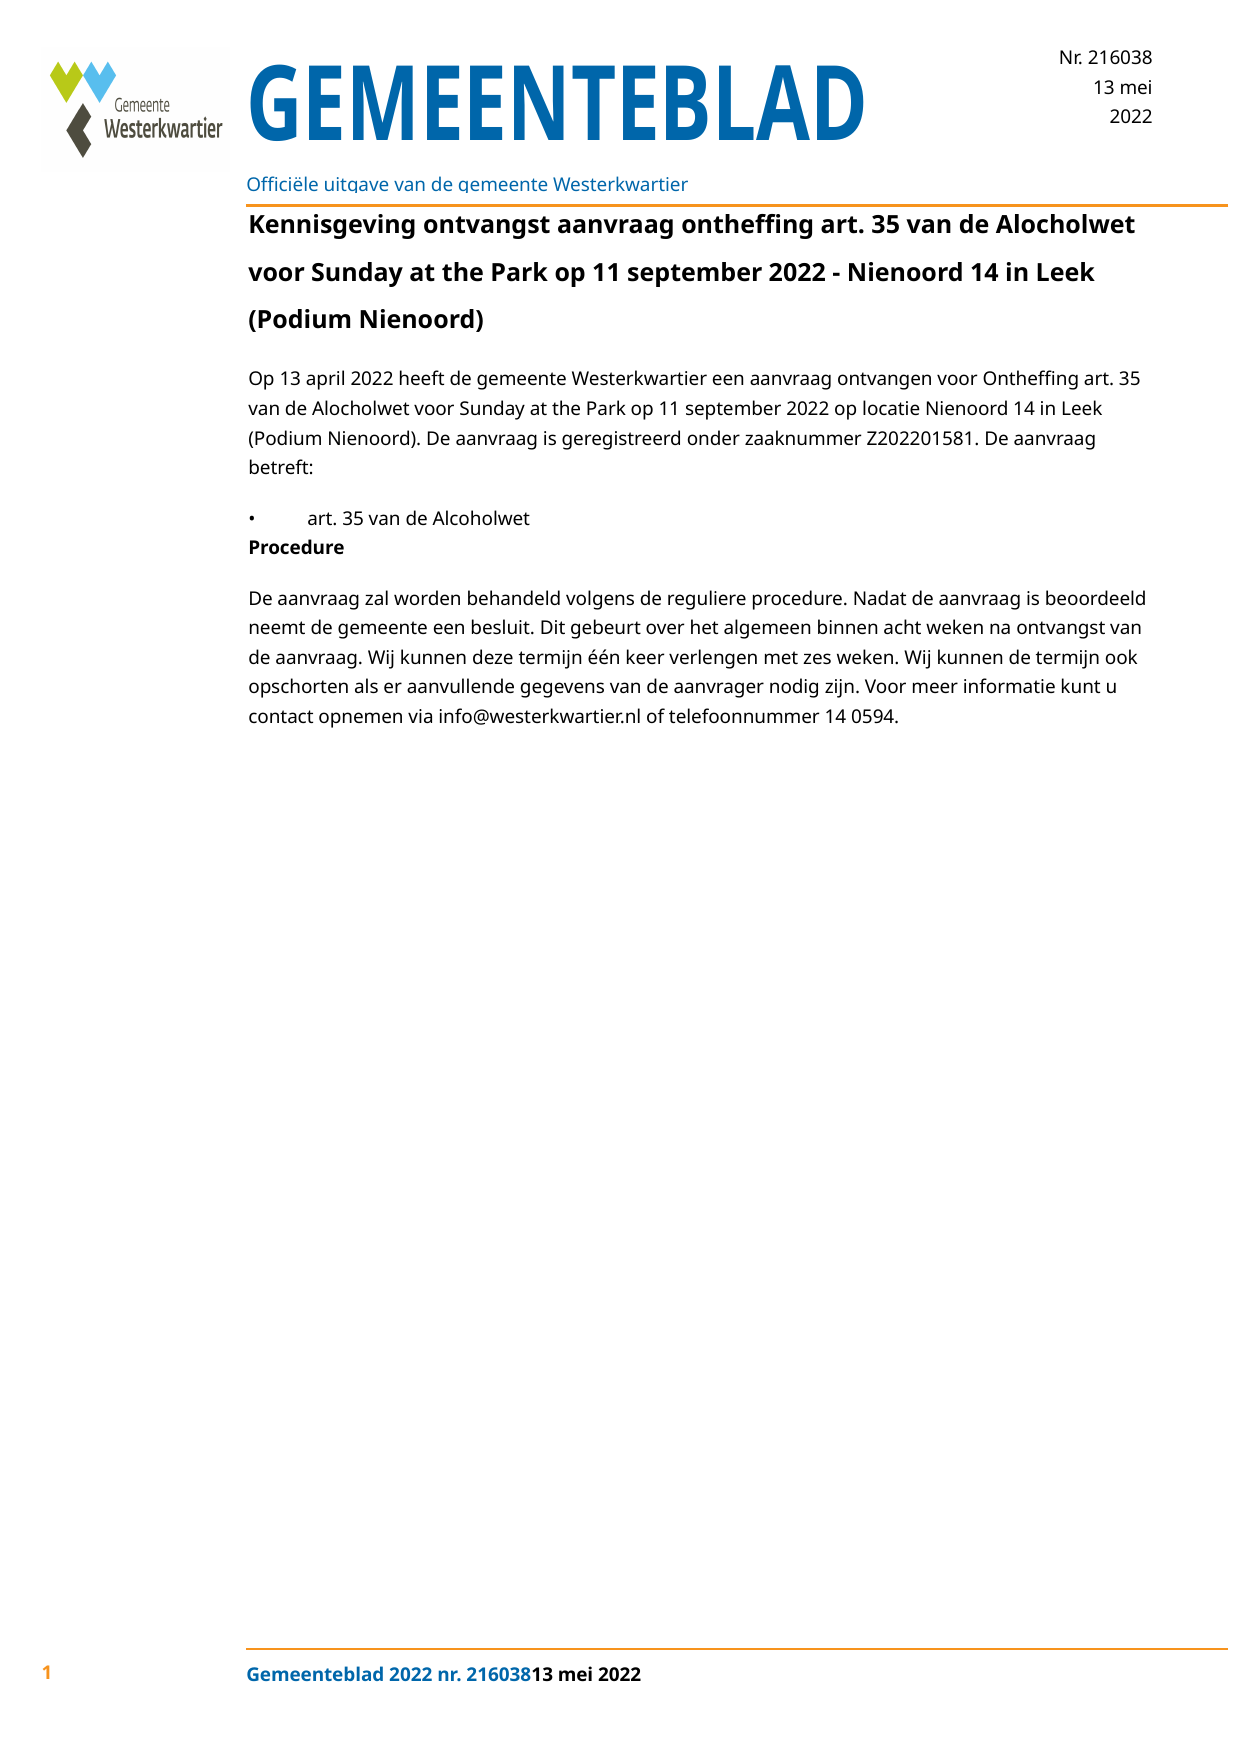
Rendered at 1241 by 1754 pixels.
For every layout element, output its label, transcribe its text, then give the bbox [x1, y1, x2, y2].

list art. 35 van de Alcoholwet [248, 505, 1152, 530]
text Kennisgeving ontvangst aanvraag ontheffing art. 35 van de Alocholwet voor Sunday at the Park op 11 september 2022 - Nienoord 14 in Leek (Podium Nienoord) [248, 207, 1152, 336]
text De aanvraag zal worden behandeld volgens de reguliere procedure. Nadat de aanvraag is beoordeeld neemt de gemeente een besluit. Dit gebeurt over het algemeen binnen acht weken na ontvangst van de aanvraag. Wij kunnen deze termijn één keer verlengen met zes weken. Wij kunnen de termijn ook opschorten als er aanvullende gegevens van de aanvrager nodig zijn. Voor meer informatie kunt u contact opnemen via info@westerkwartier.nl of telefoonnummer 14 0594. [248, 585, 1152, 729]
picture [41, 47, 231, 172]
text Op 13 april 2022 heeft de gemeente Westerkwartier een aanvraag ontvangen voor Ontheffing art. 35 van de Alocholwet voor Sunday at the Park op 11 september 2022 op locatie Nienoord 14 in Leek (Podium Nienoord). De aanvraag is geregistreerd onder zaaknummer Z202201581. De aanvraag betreft: [248, 366, 1152, 480]
text Procedure [248, 534, 1152, 560]
